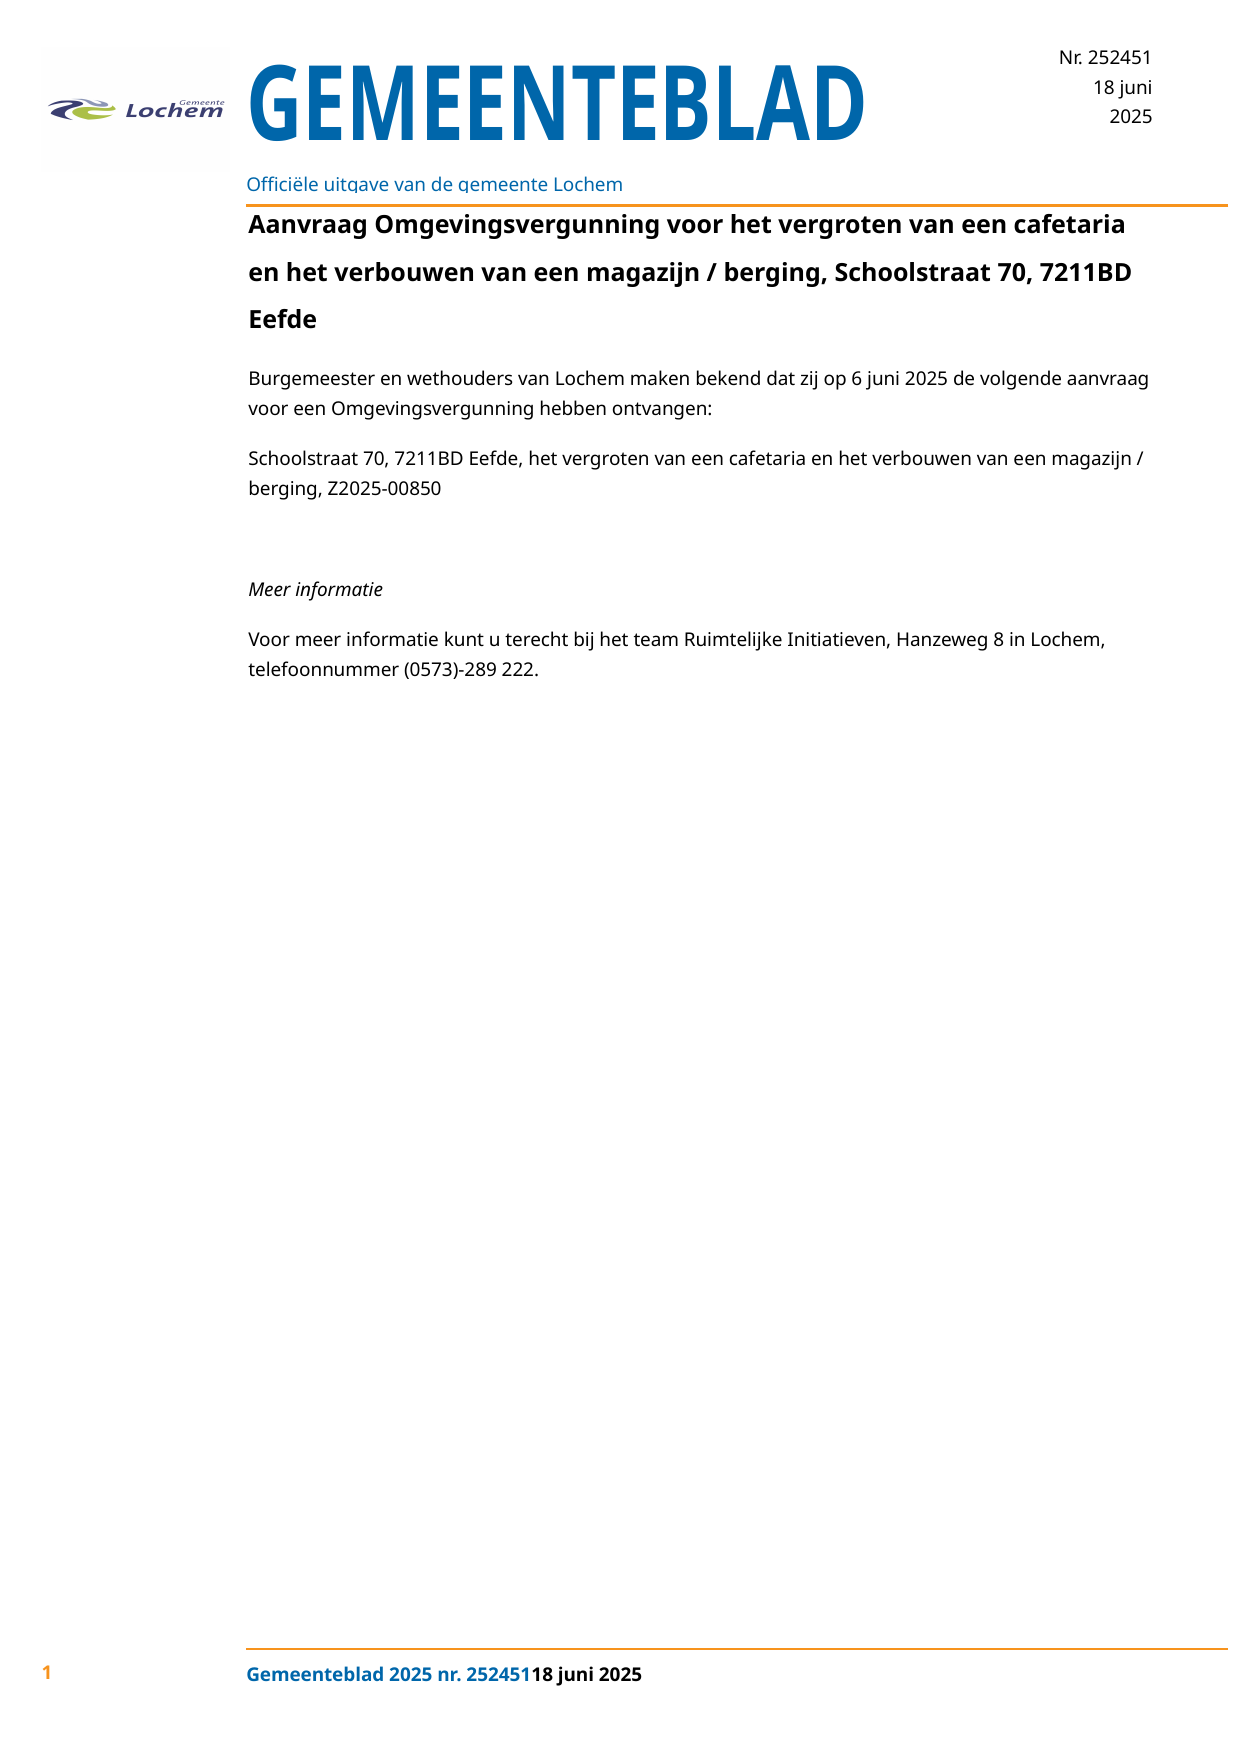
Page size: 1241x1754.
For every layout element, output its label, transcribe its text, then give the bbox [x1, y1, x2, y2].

picture [41, 47, 231, 172]
text Aanvraag Omgevingsvergunning voor het vergroten van een cafetaria en het verbouwen van een magazijn / berging, Schoolstraat 70, 7211BD Eefde [248, 207, 1152, 336]
text Schoolstraat 70, 7211BD Eefde, het vergroten van een cafetaria en het verbouwen van een magazijn / berging, Z2025-00850 [248, 446, 1152, 501]
text Meer informatie [248, 576, 1152, 602]
text Burgemeester en wethouders van Lochem maken bekend dat zij op 6 juni 2025 de volgende aanvraag voor een Omgevingsvergunning hebben ontvangen: [248, 366, 1152, 421]
text Voor meer informatie kunt u terecht bij het team Ruimtelijke Initiatieven, Hanzeweg 8 in Lochem, telefoonnummer (0573)-289 222. [248, 626, 1152, 682]
